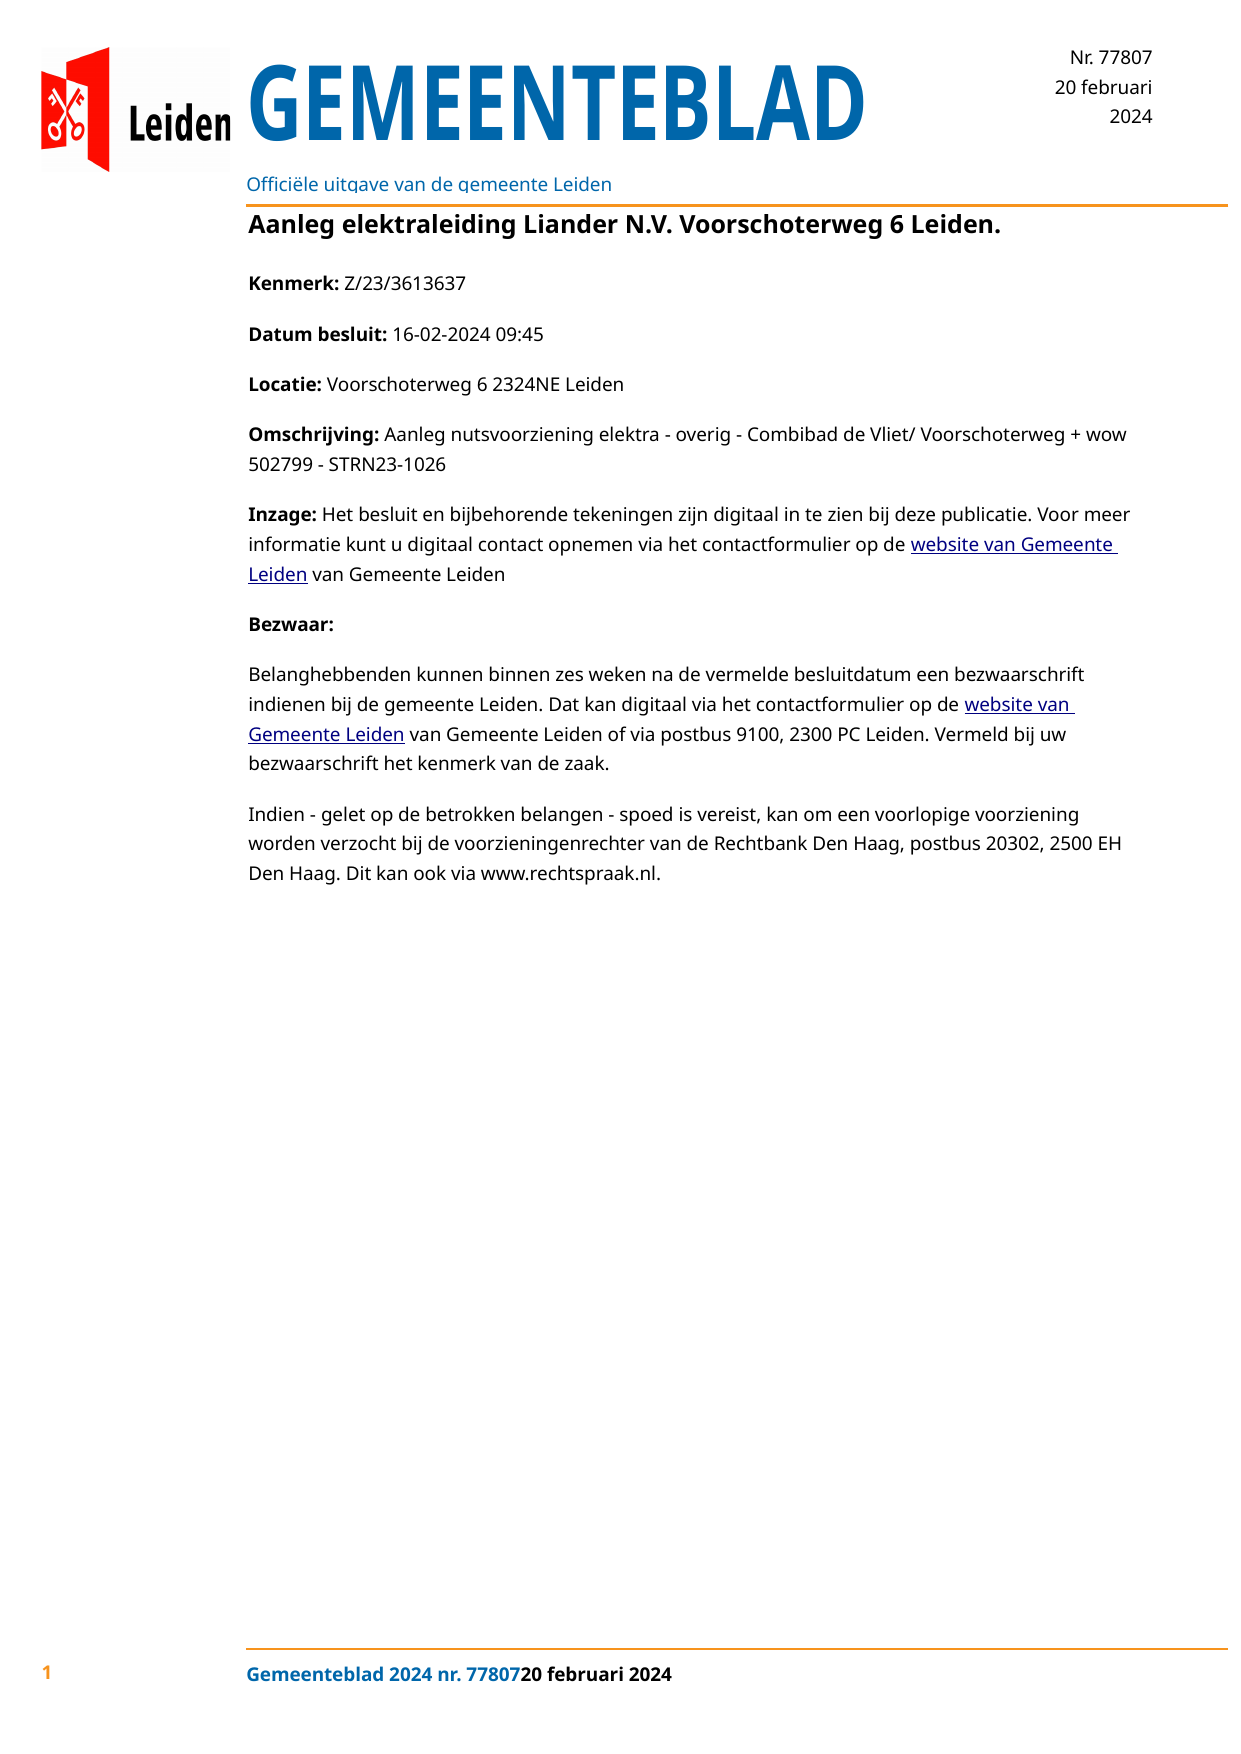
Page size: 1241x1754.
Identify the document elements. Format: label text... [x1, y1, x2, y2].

text Omschrijving: Aanleg nutsvoorziening elektra - overig - Combibad de Vliet/ Voorschoterweg + wow 502799 - STRN23-1026 [248, 422, 1152, 477]
text Bezwaar: [248, 611, 1152, 637]
text Indien - gelet op de betrokken belangen - spoed is vereist, kan om een voorlopige voorziening worden verzocht bij de voorzieningenrechter van de Rechtbank Den Haag, postbus 20302, 2500 EH Den Haag. Dit kan ook via www.rechtspraak.nl. [248, 801, 1152, 886]
text Locatie: Voorschoterweg 6 2324NE Leiden [248, 371, 1152, 397]
text Datum besluit: 16-02-2024 09:45 [248, 321, 1152, 346]
text Inzage: Het besluit en bijbehorende tekeningen zijn digitaal in te zien bij deze publicatie. Voor meer informatie kunt u digitaal contact opnemen via het contactformulier op de website van Gemeente Leiden van Gemeente Leiden [248, 502, 1152, 586]
text Belanghebbenden kunnen binnen zes weken na de vermelde besluitdatum een bezwaarschrift indienen bij de gemeente Leiden. Dat kan digitaal via het contactformulier op de website van Gemeente Leiden van Gemeente Leiden of via postbus 9100, 2300 PC Leiden. Vermeld bij uw bezwaarschrift het kenmerk van de zaak. [248, 662, 1152, 776]
picture [41, 47, 231, 172]
text Kenmerk: Z/23/3613637 [248, 270, 1152, 296]
text Aanleg elektraleiding Liander N.V. Voorschoterweg 6 Leiden. [248, 207, 1152, 241]
